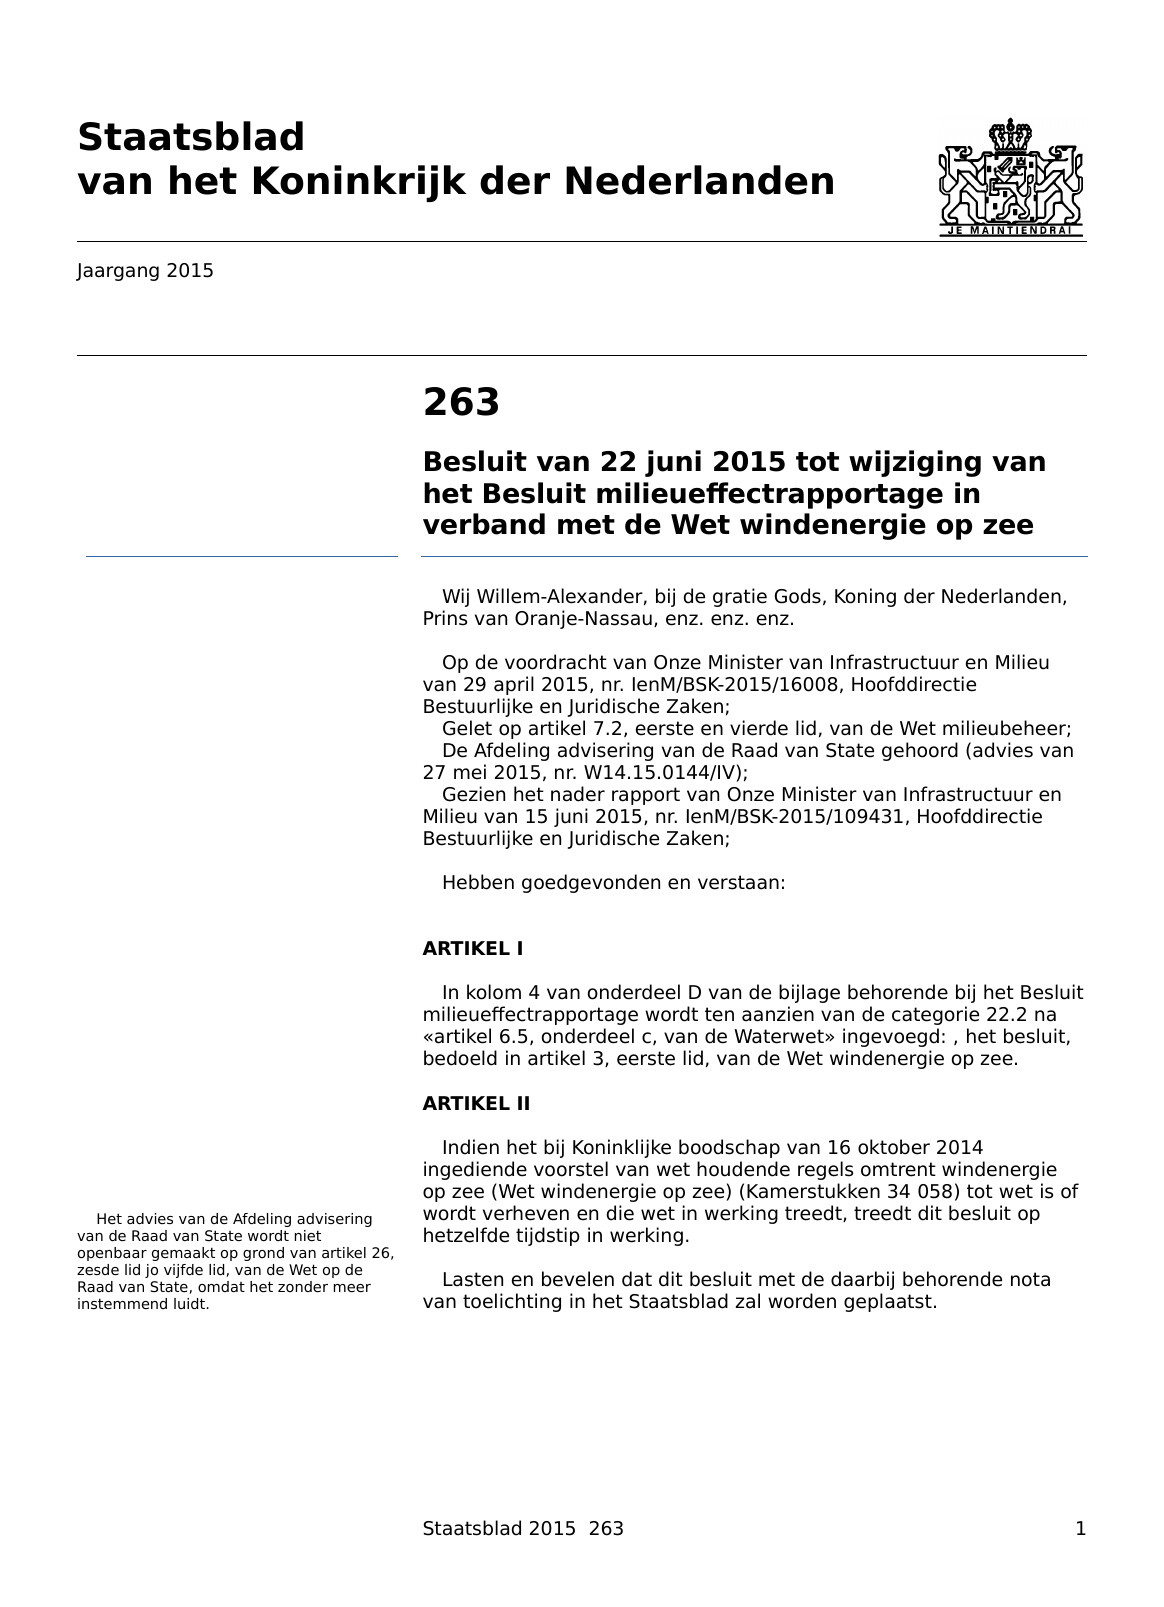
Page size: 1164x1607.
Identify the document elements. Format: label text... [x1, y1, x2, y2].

text De Afdeling advisering van de Raad van State gehoord (advies van 27 mei 2015, nr. W14.15.0144/IV); [422, 740, 1087, 784]
text Gezien het nader rapport van Onze Minister van Infrastructuur en Milieu van 15 juni 2015, nr. IenM/BSK-2015/109431, Hoofddirectie Bestuurlijke en Juridische Zaken; [422, 784, 1087, 849]
subtitle 263 [422, 381, 1087, 424]
text Wij Willem-Alexander, bij de gratie Gods, Koning der Nederlanden, Prins van Oranje-Nassau, enz. enz. enz. [422, 586, 1087, 629]
text Hebben goedgevonden en verstaan: [422, 872, 1087, 894]
text Het advies van de Afdeling advisering van de Raad van State wordt niet openbaar gemaakt op grond van artikel 26, zesde lid jo vijfde lid, van de Wet op de Raad van State, omdat het zonder meer instemmend luidt. [77, 1211, 396, 1313]
text Besluit van 22 juni 2015 tot wijziging van het Besluit milieueffectrapportage in verband met de Wet windenergie op zee [422, 447, 1087, 541]
picture [936, 115, 1087, 240]
text Op de voordracht van Onze Minister van Infrastructuur en Milieu van 29 april 2015, nr. IenM/BSK-2015/16008, Hoofddirectie Bestuurlijke en Juridische Zaken; [422, 652, 1087, 718]
subtitle ARTIKEL I [422, 938, 1087, 960]
table_cell Jaargang 2015 [77, 242, 1087, 355]
table_header [886, 100, 1087, 241]
text In kolom 4 van onderdeel D van de bijlage behorende bij het Besluit milieueffectrapportage wordt ten aanzien van de categorie 22.2 na «artikel 6.5, onderdeel c, van de Waterwet» ingevoegd: , het besluit, bedoeld in artikel 3, eerste lid, van de Wet windenergie op zee. [422, 982, 1087, 1070]
text Lasten en bevelen dat dit besluit met de daarbij behorende nota van toelichting in het Staatsblad zal worden geplaatst. [422, 1269, 1087, 1313]
text Indien het bij Koninklijke boodschap van 16 oktober 2014 ingediende voorstel van wet houdende regels omtrent windenergie op zee (Wet windenergie op zee) (Kamerstukken 34 058) tot wet is of wordt verheven en die wet in werking treedt, treedt dit besluit op hetzelfde tijdstip in werking. [422, 1137, 1087, 1246]
table_header Staatsblad van het Koninkrijk der Nederlanden [77, 100, 886, 241]
text Gelet op artikel 7.2, eerste en vierde lid, van de Wet milieubeheer; [422, 718, 1087, 740]
subtitle ARTIKEL II [422, 1092, 1087, 1114]
